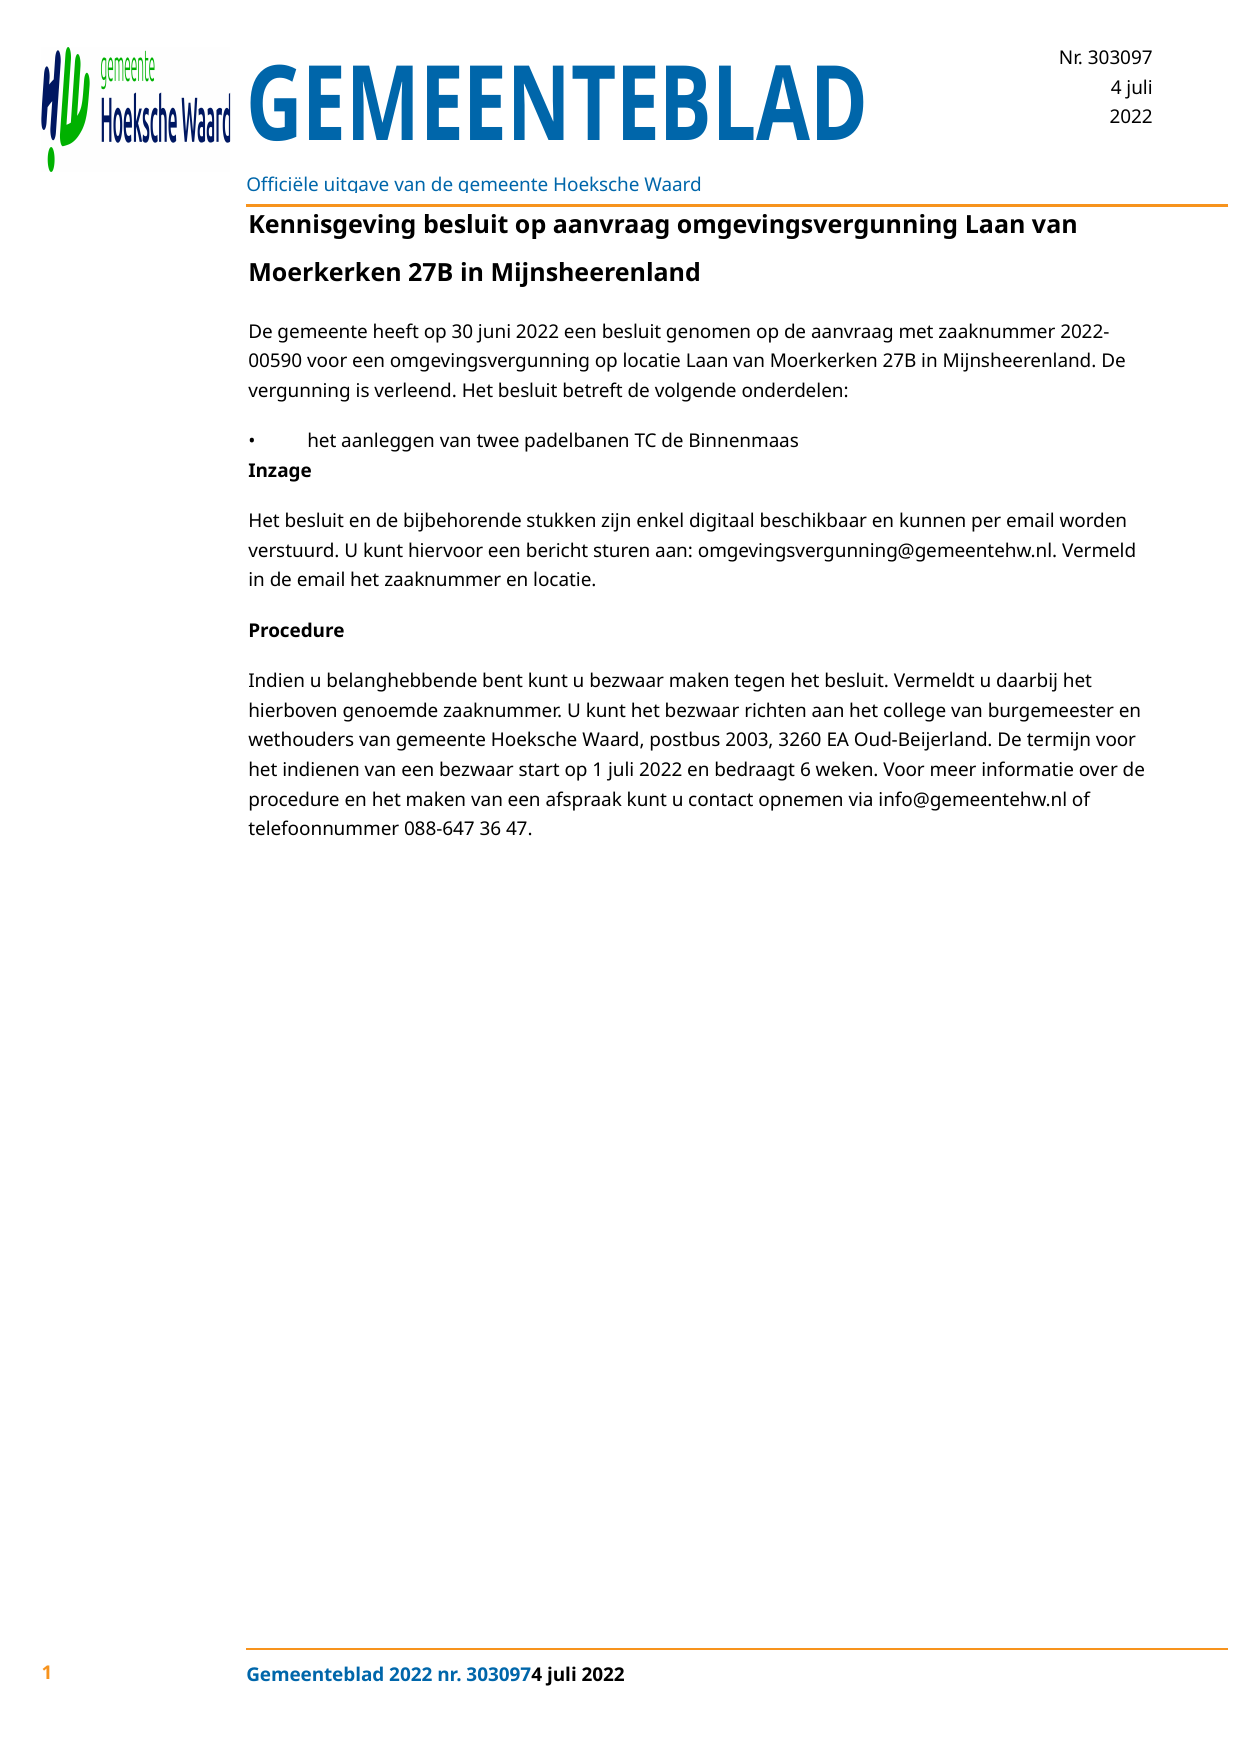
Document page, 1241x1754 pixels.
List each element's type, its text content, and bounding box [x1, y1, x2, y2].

text Procedure [248, 617, 1152, 643]
picture [41, 47, 231, 172]
text Het besluit en de bijbehorende stukken zijn enkel digitaal beschikbaar en kunnen per email worden verstuurd. U kunt hiervoor een bericht sturen aan: omgevingsvergunning@gemeentehw.nl. Vermeld in de email het zaaknummer en locatie. [248, 507, 1152, 592]
text Indien u belanghebbende bent kunt u bezwaar maken tegen het besluit. Vermeldt u daarbij het hierboven genoemde zaaknummer. U kunt het bezwaar richten aan het college van burgemeester en wethouders van gemeente Hoeksche Waard, postbus 2003, 3260 EA Oud-Beijerland. De termijn voor het indienen van een bezwaar start op 1 juli 2022 en bedraagt 6 weken. Voor meer informatie over de procedure en het maken van een afspraak kunt u contact opnemen via info@gemeentehw.nl of telefoonnummer 088-647 36 47. [248, 667, 1152, 841]
list het aanleggen van twee padelbanen TC de Binnenmaas [248, 427, 1152, 453]
text Kennisgeving besluit op aanvraag omgevingsvergunning Laan van Moerkerken 27B in Mijnsheerenland [248, 207, 1152, 288]
text De gemeente heeft op 30 juni 2022 een besluit genomen op de aanvraag met zaaknummer 2022-00590 voor een omgevingsvergunning op locatie Laan van Moerkerken 27B in Mijnsheerenland. De vergunning is verleend. Het besluit betreft de volgende onderdelen: [248, 318, 1152, 403]
text Inzage [248, 457, 1152, 483]
